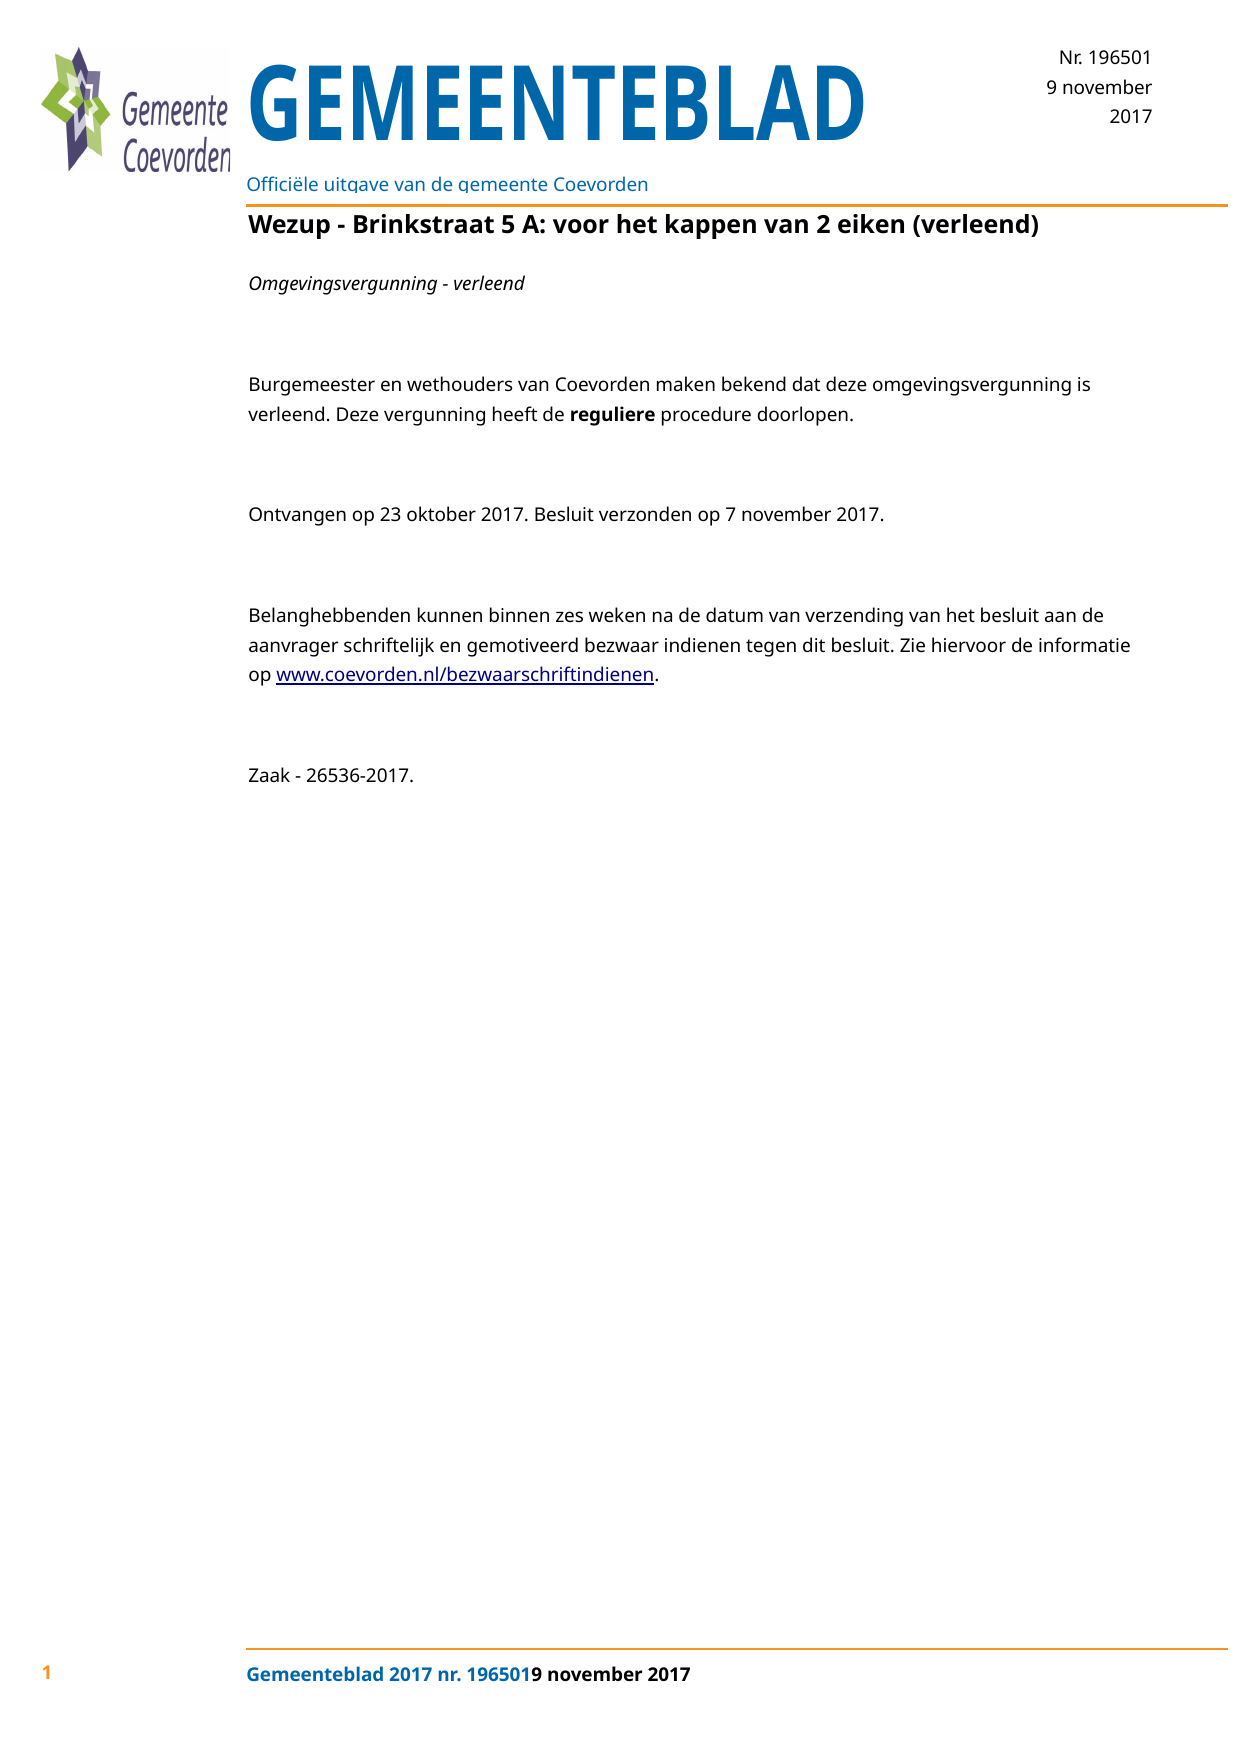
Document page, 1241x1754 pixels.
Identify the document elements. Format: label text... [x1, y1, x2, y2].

text Omgevingsvergunning - verleend [248, 270, 1152, 296]
text Burgemeester en wethouders van Coevorden maken bekend dat deze omgevingsvergunning is verleend. Deze vergunning heeft de reguliere procedure doorlopen. [248, 371, 1152, 426]
text Belanghebbenden kunnen binnen zes weken na de datum van verzending van het besluit aan de aanvrager schriftelijk en gemotiveerd bezwaar indienen tegen dit besluit. Zie hiervoor de informatie op www.coevorden.nl/bezwaarschriftindienen. [248, 602, 1152, 687]
text Zaak - 26536-2017. [248, 762, 1152, 788]
text Ontvangen op 23 oktober 2017. Besluit verzonden op 7 november 2017. [248, 502, 1152, 527]
picture [41, 47, 231, 172]
text Wezup - Brinkstraat 5 A: voor het kappen van 2 eiken (verleend) [248, 207, 1152, 241]
